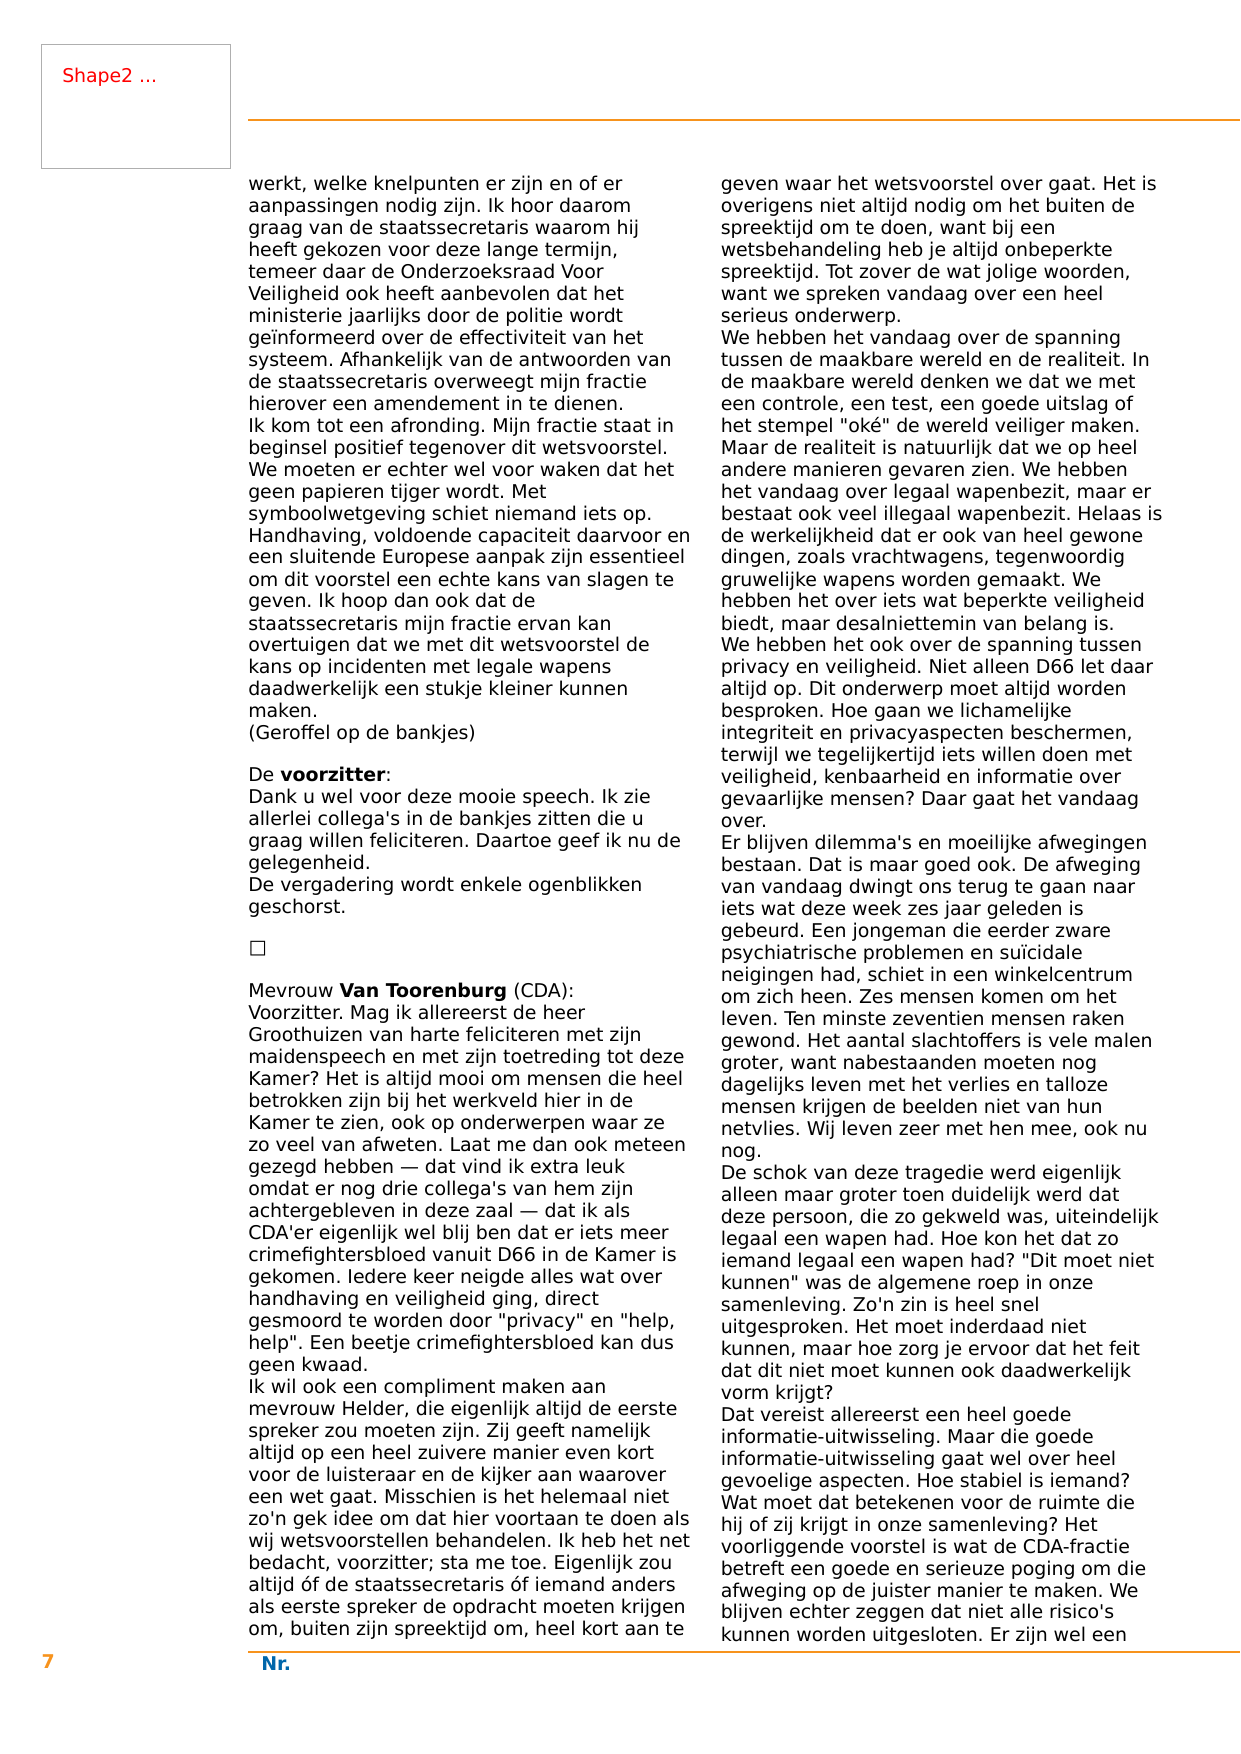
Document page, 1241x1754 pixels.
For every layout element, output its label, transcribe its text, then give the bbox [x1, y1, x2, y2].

text Ik kom tot een afronding. Mijn fractie staat in beginsel positief tegenover dit wetsvoorstel. We moeten er echter wel voor waken dat het geen papieren tijger wordt. Met symboolwetgeving schiet niemand iets op. Handhaving, voldoende capaciteit daarvoor en een sluitende Europese aanpak zijn essentieel om dit voorstel een echte kans van slagen te geven. Ik hoop dan ook dat de staatssecretaris mijn fractie ervan kan overtuigen dat we met dit wetsvoorstel de kans op incidenten met legale wapens daadwerkelijk een stukje kleiner kunnen maken. [248, 414, 691, 722]
text Dat vereist allereerst een heel goede informatie-uitwisseling. Maar die goede informatie-uitwisseling gaat wel over heel gevoelige aspecten. Hoe stabiel is iemand? Wat moet dat betekenen voor de ruimte die hij of zij krijgt in onze samenleving? Het voorliggende voorstel is wat de CDA-fractie betreft een goede en serieuze poging om die afweging op de juister manier te maken. We blijven echter zeggen dat niet alle risico's kunnen worden uitgesloten. Er zijn wel een [721, 1404, 1163, 1645]
text (Geroffel op de bankjes) [248, 722, 691, 744]
text We hebben het ook over de spanning tussen privacy en veiligheid. Niet alleen D66 let daar altijd op. Dit onderwerp moet altijd worden besproken. Hoe gaan we lichamelijke integriteit en privacyaspecten beschermen, terwijl we tegelijkertijd iets willen doen met veiligheid, kenbaarheid en informatie over gevaarlijke mensen? Daar gaat het vandaag over. [721, 634, 1163, 832]
text ⬜ [248, 938, 691, 960]
text Mevrouw Van Toorenburg (CDA): [248, 980, 691, 1002]
text geven waar het wetsvoorstel over gaat. Het is overigens niet altijd nodig om het buiten de spreektijd om te doen, want bij een wetsbehandeling heb je altijd onbeperkte spreektijd. Tot zover de wat jolige woorden, want we spreken vandaag over een heel serieus onderwerp. [721, 173, 1163, 327]
text Dank u wel voor deze mooie speech. Ik zie allerlei collega's in de bankjes zitten die u graag willen feliciteren. Daartoe geef ik nu de gelegenheid. [248, 786, 691, 874]
text Er blijven dilemma's en moeilijke afwegingen bestaan. Dat is maar goed ook. De afweging van vandaag dwingt ons terug te gaan naar iets wat deze week zes jaar geleden is gebeurd. Een jongeman die eerder zware psychiatrische problemen en suïcidale neigingen had, schiet in een winkelcentrum om zich heen. Zes mensen komen om het leven. Ten minste zeventien mensen raken gewond. Het aantal slachtoffers is vele malen groter, want nabestaanden moeten nog dagelijks leven met het verlies en talloze mensen krijgen de beelden niet van hun netvlies. Wij leven zeer met hen mee, ook nu nog. [721, 832, 1163, 1162]
text werkt, welke knelpunten er zijn en of er aanpassingen nodig zijn. Ik hoor daarom graag van de staatssecretaris waarom hij heeft gekozen voor deze lange termijn, temeer daar de Onderzoeksraad Voor Veiligheid ook heeft aanbevolen dat het ministerie jaarlijks door de politie wordt geïnformeerd over de effectiviteit van het systeem. Afhankelijk van de antwoorden van de staatssecretaris overweegt mijn fractie hierover een amendement in te dienen. [248, 173, 691, 414]
text Ik wil ook een compliment maken aan mevrouw Helder, die eigenlijk altijd de eerste spreker zou moeten zijn. Zij geeft namelijk altijd op een heel zuivere manier even kort voor de luisteraar en de kijker aan waarover een wet gaat. Misschien is het helemaal niet zo'n gek idee om dat hier voortaan te doen als wij wetsvoorstellen behandelen. Ik heb het net bedacht, voorzitter; sta me toe. Eigenlijk zou altijd óf de staatssecretaris óf iemand anders als eerste spreker de opdracht moeten krijgen om, buiten zijn spreektijd om, heel kort aan te [248, 1376, 691, 1639]
text We hebben het vandaag over de spanning tussen de maakbare wereld en de realiteit. In de maakbare wereld denken we dat we met een controle, een test, een goede uitslag of het stempel "oké" de wereld veiliger maken. Maar de realiteit is natuurlijk dat we op heel andere manieren gevaren zien. We hebben het vandaag over legaal wapenbezit, maar er bestaat ook veel illegaal wapenbezit. Helaas is de werkelijkheid dat er ook van heel gewone dingen, zoals vrachtwagens, tegenwoordig gruwelijke wapens worden gemaakt. We hebben het over iets wat beperkte veiligheid biedt, maar desalniettemin van belang is. [721, 327, 1163, 634]
text De schok van deze tragedie werd eigenlijk alleen maar groter toen duidelijk werd dat deze persoon, die zo gekweld was, uiteindelijk legaal een wapen had. Hoe kon het dat zo iemand legaal een wapen had? "Dit moet niet kunnen" was de algemene roep in onze samenleving. Zo'n zin is heel snel uitgesproken. Het moet inderdaad niet kunnen, maar hoe zorg je ervoor dat het feit dat dit niet moet kunnen ook daadwerkelijk vorm krijgt? [721, 1162, 1163, 1404]
text De vergadering wordt enkele ogenblikken geschorst. [248, 874, 691, 918]
text Voorzitter. Mag ik allereerst de heer Groothuizen van harte feliciteren met zijn maidenspeech en met zijn toetreding tot deze Kamer? Het is altijd mooi om mensen die heel betrokken zijn bij het werkveld hier in de Kamer te zien, ook op onderwerpen waar ze zo veel van afweten. Laat me dan ook meteen gezegd hebben — dat vind ik extra leuk omdat er nog drie collega's van hem zijn achtergebleven in deze zaal — dat ik als CDA'er eigenlijk wel blij ben dat er iets meer crimefightersbloed vanuit D66 in de Kamer is gekomen. Iedere keer neigde alles wat over handhaving en veiligheid ging, direct gesmoord te worden door "privacy" en "help, help". Een beetje crimefightersbloed kan dus geen kwaad. [248, 1002, 691, 1376]
text De voorzitter: [248, 764, 691, 786]
